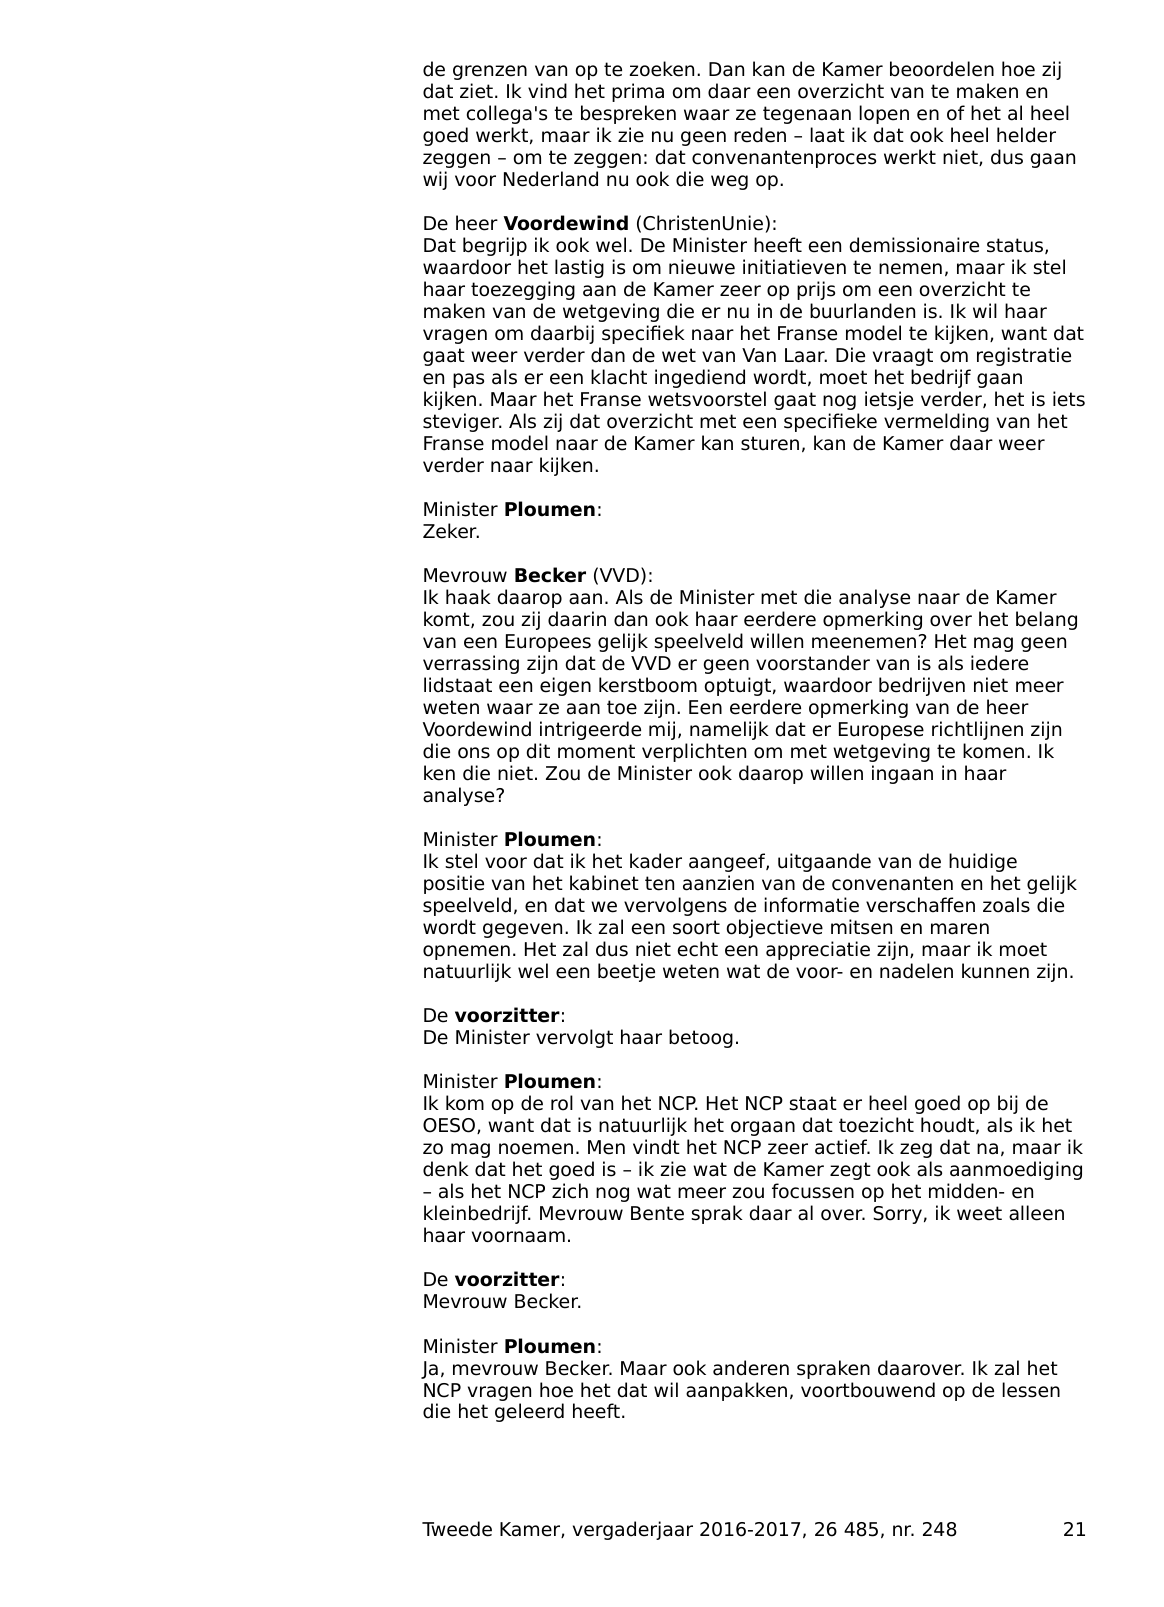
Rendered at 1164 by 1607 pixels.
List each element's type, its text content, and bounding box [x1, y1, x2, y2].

text Ik stel voor dat ik het kader aangeef, uitgaande van de huidige positie van het kabinet ten aanzien van de convenanten en het gelijk speelveld, en dat we vervolgens de informatie verschaffen zoals die wordt gegeven. Ik zal een soort objectieve mitsen en maren opnemen. Het zal dus niet echt een appreciatie zijn, maar ik moet natuurlijk wel een beetje weten wat de voor- en nadelen kunnen zijn. [422, 851, 1087, 983]
text Mevrouw Becker (VVD): [422, 565, 1087, 587]
text De voorzitter: [422, 1269, 1087, 1291]
text Mevrouw Becker. [422, 1291, 1087, 1313]
text De heer Voordewind (ChristenUnie): [422, 213, 1087, 235]
text Zeker. [422, 521, 1087, 543]
text Minister Ploumen: [422, 1071, 1087, 1093]
text Ja, mevrouw Becker. Maar ook anderen spraken daarover. Ik zal het NCP vragen hoe het dat wil aanpakken, voortbouwend op de lessen die het geleerd heeft. [422, 1357, 1087, 1423]
text Minister Ploumen: [422, 1336, 1087, 1357]
text Ik haak daarop aan. Als de Minister met die analyse naar de Kamer komt, zou zij daarin dan ook haar eerdere opmerking over het belang van een Europees gelijk speelveld willen meenemen? Het mag geen verrassing zijn dat de VVD er geen voorstander van is als iedere lidstaat een eigen kerstboom optuigt, waardoor bedrijven niet meer weten waar ze aan toe zijn. Een eerdere opmerking van de heer Voordewind intrigeerde mij, namelijk dat er Europese richtlijnen zijn die ons op dit moment verplichten om met wetgeving te komen. Ik ken die niet. Zou de Minister ook daarop willen ingaan in haar analyse? [422, 587, 1087, 807]
text Ik kom op de rol van het NCP. Het NCP staat er heel goed op bij de OESO, want dat is natuurlijk het orgaan dat toezicht houdt, als ik het zo mag noemen. Men vindt het NCP zeer actief. Ik zeg dat na, maar ik denk dat het goed is – ik zie wat de Kamer zegt ook als aanmoediging – als het NCP zich nog wat meer zou focussen op het midden- en kleinbedrijf. Mevrouw Bente sprak daar al over. Sorry, ik weet alleen haar voornaam. [422, 1093, 1087, 1247]
text De voorzitter: [422, 1005, 1087, 1027]
text Dat begrijp ik ook wel. De Minister heeft een demissionaire status, waardoor het lastig is om nieuwe initiatieven te nemen, maar ik stel haar toezegging aan de Kamer zeer op prijs om een overzicht te maken van de wetgeving die er nu in de buurlanden is. Ik wil haar vragen om daarbij specifiek naar het Franse model te kijken, want dat gaat weer verder dan de wet van Van Laar. Die vraagt om registratie en pas als er een klacht ingediend wordt, moet het bedrijf gaan kijken. Maar het Franse wetsvoorstel gaat nog ietsje verder, het is iets steviger. Als zij dat overzicht met een specifieke vermelding van het Franse model naar de Kamer kan sturen, kan de Kamer daar weer verder naar kijken. [422, 235, 1087, 477]
text de grenzen van op te zoeken. Dan kan de Kamer beoordelen hoe zij dat ziet. Ik vind het prima om daar een overzicht van te maken en met collega's te bespreken waar ze tegenaan lopen en of het al heel goed werkt, maar ik zie nu geen reden – laat ik dat ook heel helder zeggen – om te zeggen: dat convenantenproces werkt niet, dus gaan wij voor Nederland nu ook die weg op. [422, 59, 1087, 191]
text Minister Ploumen: [422, 499, 1087, 521]
text Minister Ploumen: [422, 829, 1087, 851]
text De Minister vervolgt haar betoog. [422, 1027, 1087, 1049]
